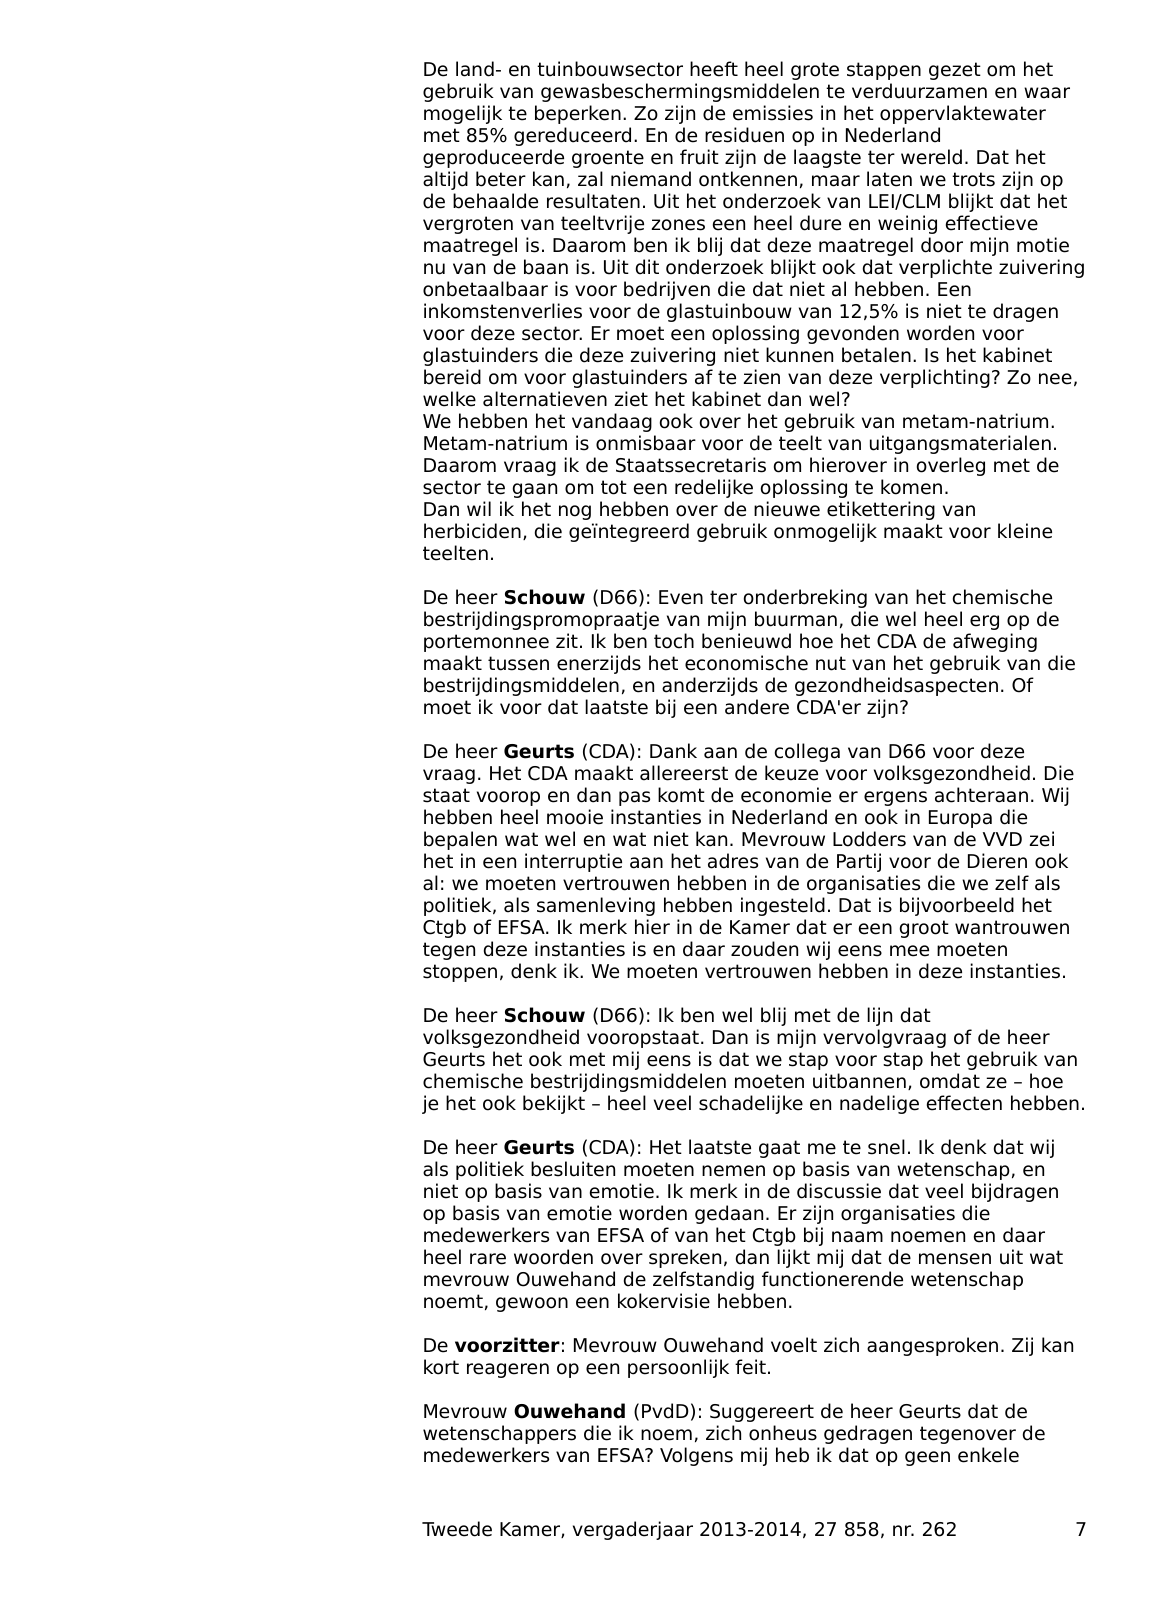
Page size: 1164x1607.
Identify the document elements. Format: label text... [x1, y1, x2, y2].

text Dan wil ik het nog hebben over de nieuwe etikettering van herbiciden, die geïntegreerd gebruik onmogelijk maakt voor kleine teelten. [422, 499, 1087, 564]
text De voorzitter: Mevrouw Ouwehand voelt zich aangesproken. Zij kan kort reageren op een persoonlijk feit. [422, 1335, 1087, 1379]
text De heer Schouw (D66): Ik ben wel blij met de lijn dat volksgezondheid vooropstaat. Dan is mijn vervolgvraag of de heer Geurts het ook met mij eens is dat we stap voor stap het gebruik van chemische bestrijdingsmiddelen moeten uitbannen, omdat ze – hoe je het ook bekijkt – heel veel schadelijke en nadelige effecten hebben. [422, 1005, 1087, 1115]
text De heer Geurts (CDA): Het laatste gaat me te snel. Ik denk dat wij als politiek besluiten moeten nemen op basis van wetenschap, en niet op basis van emotie. Ik merk in de discussie dat veel bijdragen op basis van emotie worden gedaan. Er zijn organisaties die medewerkers van EFSA of van het Ctgb bij naam noemen en daar heel rare woorden over spreken, dan lijkt mij dat de mensen uit wat mevrouw Ouwehand de zelfstandig functionerende wetenschap noemt, gewoon een kokervisie hebben. [422, 1137, 1087, 1313]
text De heer Schouw (D66): Even ter onderbreking van het chemische bestrijdingspromopraatje van mijn buurman, die wel heel erg op de portemonnee zit. Ik ben toch benieuwd hoe het CDA de afweging maakt tussen enerzijds het economische nut van het gebruik van die bestrijdingsmiddelen, en anderzijds de gezondheidsaspecten. Of moet ik voor dat laatste bij een andere CDA'er zijn? [422, 587, 1087, 719]
text Mevrouw Ouwehand (PvdD): Suggereert de heer Geurts dat de wetenschappers die ik noem, zich onheus gedragen tegenover de medewerkers van EFSA? Volgens mij heb ik dat op geen enkele [422, 1401, 1087, 1467]
text De heer Geurts (CDA): Dank aan de collega van D66 voor deze vraag. Het CDA maakt allereerst de keuze voor volksgezondheid. Die staat voorop en dan pas komt de economie er ergens achteraan. Wij hebben heel mooie instanties in Nederland en ook in Europa die bepalen wat wel en wat niet kan. Mevrouw Lodders van de VVD zei het in een interruptie aan het adres van de Partij voor de Dieren ook al: we moeten vertrouwen hebben in de organisaties die we zelf als politiek, als samenleving hebben ingesteld. Dat is bijvoorbeeld het Ctgb of EFSA. Ik merk hier in de Kamer dat er een groot wantrouwen tegen deze instanties is en daar zouden wij eens mee moeten stoppen, denk ik. We moeten vertrouwen hebben in deze instanties. [422, 741, 1087, 983]
text We hebben het vandaag ook over het gebruik van metam-natrium. Metam-natrium is onmisbaar voor de teelt van uitgangsmaterialen. Daarom vraag ik de Staatssecretaris om hierover in overleg met de sector te gaan om tot een redelijke oplossing te komen. [422, 411, 1087, 499]
text De land- en tuinbouwsector heeft heel grote stappen gezet om het gebruik van gewasbeschermingsmiddelen te verduurzamen en waar mogelijk te beperken. Zo zijn de emissies in het oppervlaktewater met 85% gereduceerd. En de residuen op in Nederland geproduceerde groente en fruit zijn de laagste ter wereld. Dat het altijd beter kan, zal niemand ontkennen, maar laten we trots zijn op de behaalde resultaten. Uit het onderzoek van LEI/CLM blijkt dat het vergroten van teeltvrije zones een heel dure en weinig effectieve maatregel is. Daarom ben ik blij dat deze maatregel door mijn motie nu van de baan is. Uit dit onderzoek blijkt ook dat verplichte zuivering onbetaalbaar is voor bedrijven die dat niet al hebben. Een inkomstenverlies voor de glastuinbouw van 12,5% is niet te dragen voor deze sector. Er moet een oplossing gevonden worden voor glastuinders die deze zuivering niet kunnen betalen. Is het kabinet bereid om voor glastuinders af te zien van deze verplichting? Zo nee, welke alternatieven ziet het kabinet dan wel? [422, 59, 1087, 411]
